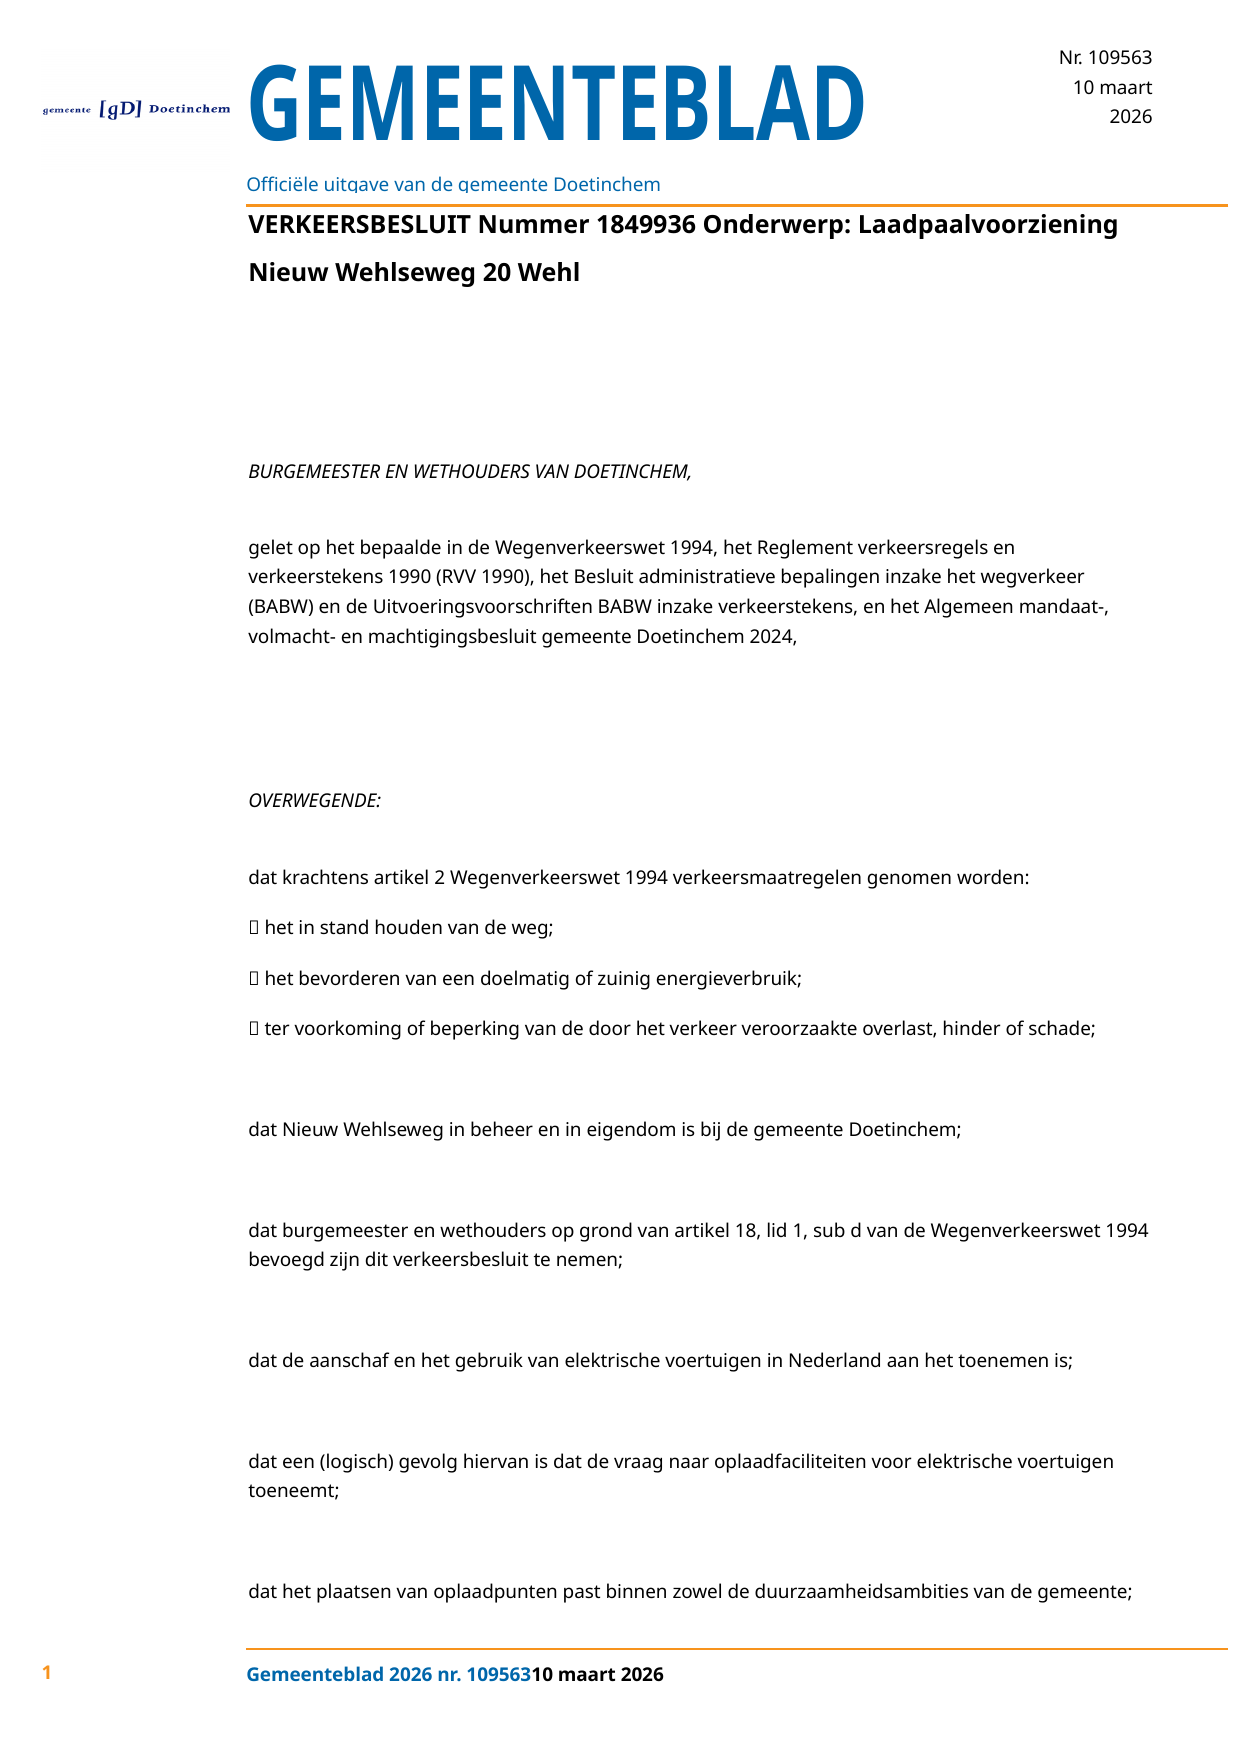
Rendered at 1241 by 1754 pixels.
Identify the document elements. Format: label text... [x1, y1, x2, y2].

text dat Nieuw Wehlseweg in beheer en in eigendom is bij de gemeente Doetinchem; [248, 1116, 1152, 1142]
text  ter voorkoming of beperking van de door het verkeer veroorzaakte overlast, hinder of schade; [248, 1015, 1152, 1041]
text  het in stand houden van de weg; [248, 914, 1152, 940]
text BURGEMEESTER EN WETHOUDERS VAN DOETINCHEM, [248, 458, 1152, 484]
picture [41, 47, 231, 172]
text VERKEERSBESLUIT Nummer 1849936 Onderwerp: Laadpaalvoorziening Nieuw Wehlseweg 20 Wehl [248, 207, 1152, 288]
text gelet op het bepaalde in de Wegenverkeerswet 1994, het Reglement verkeersregels en verkeerstekens 1990 (RVV 1990), het Besluit administratieve bepalingen inzake het wegverkeer (BABW) en de Uitvoeringsvoorschriften BABW inzake verkeerstekens, en het Algemeen mandaat-, volmacht- en machtigingsbesluit gemeente Doetinchem 2024, [248, 534, 1152, 649]
text dat het plaatsen van oplaadpunten past binnen zowel de duurzaamheidsambities van de gemeente; [248, 1578, 1152, 1604]
text dat de aanschaf en het gebruik van elektrische voertuigen in Nederland aan het toenemen is; [248, 1347, 1152, 1373]
text dat krachtens artikel 2 Wegenverkeerswet 1994 verkeersmaatregelen genomen worden: [248, 864, 1152, 889]
text OVERWEGENDE: [248, 788, 1152, 813]
text dat burgemeester en wethouders op grond van artikel 18, lid 1, sub d van de Wegenverkeerswet 1994 bevoegd zijn dit verkeersbesluit te nemen; [248, 1217, 1152, 1272]
text dat een (logisch) gevolg hiervan is dat de vraag naar oplaadfaciliteiten voor elektrische voertuigen toeneemt; [248, 1448, 1152, 1503]
text  het bevorderen van een doelmatig of zuinig energieverbruik; [248, 965, 1152, 990]
